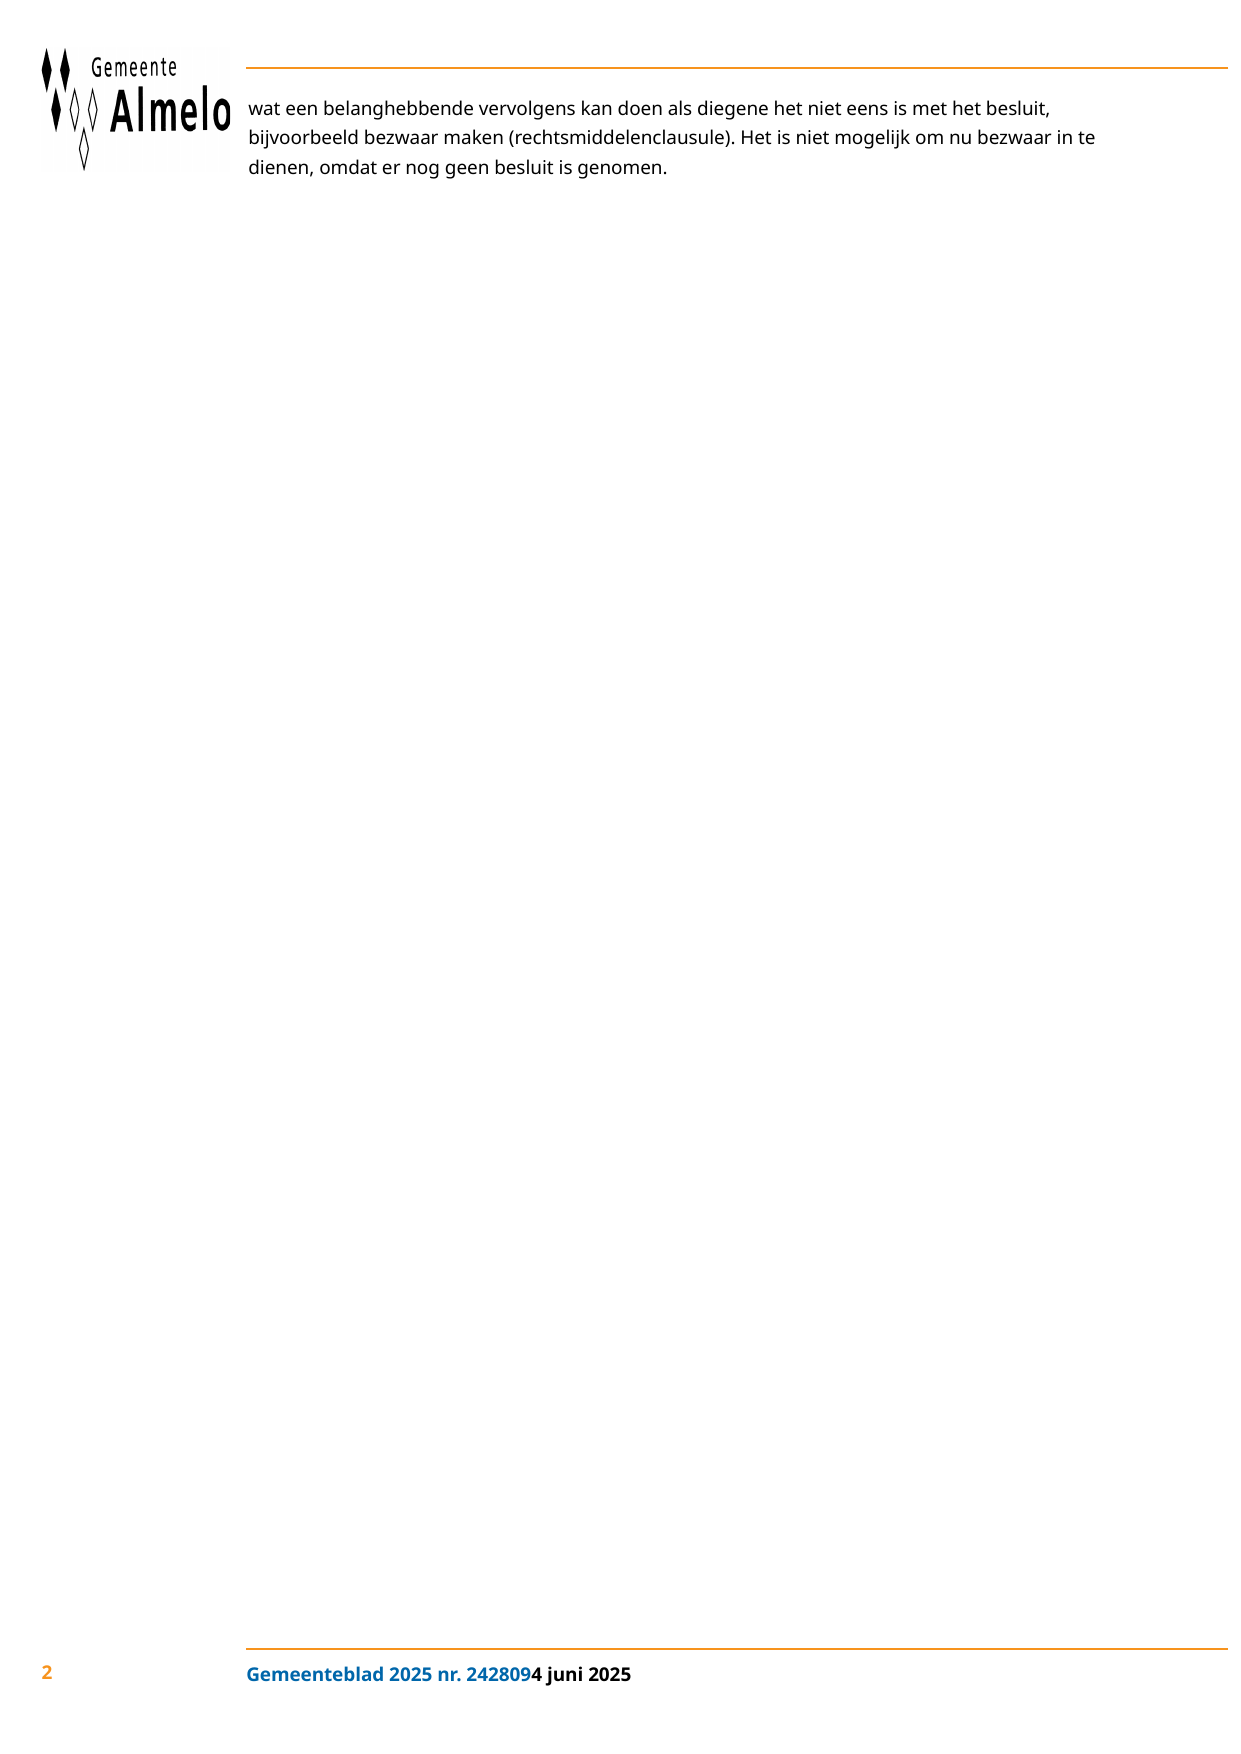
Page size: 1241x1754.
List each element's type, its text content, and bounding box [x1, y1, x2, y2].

picture [41, 47, 231, 172]
text wat een belanghebbende vervolgens kan doen als diegene het niet eens is met het besluit, bijvoorbeeld bezwaar maken (rechtsmiddelenclausule). Het is niet mogelijk om nu bezwaar in te dienen, omdat er nog geen besluit is genomen. [248, 95, 1152, 180]
